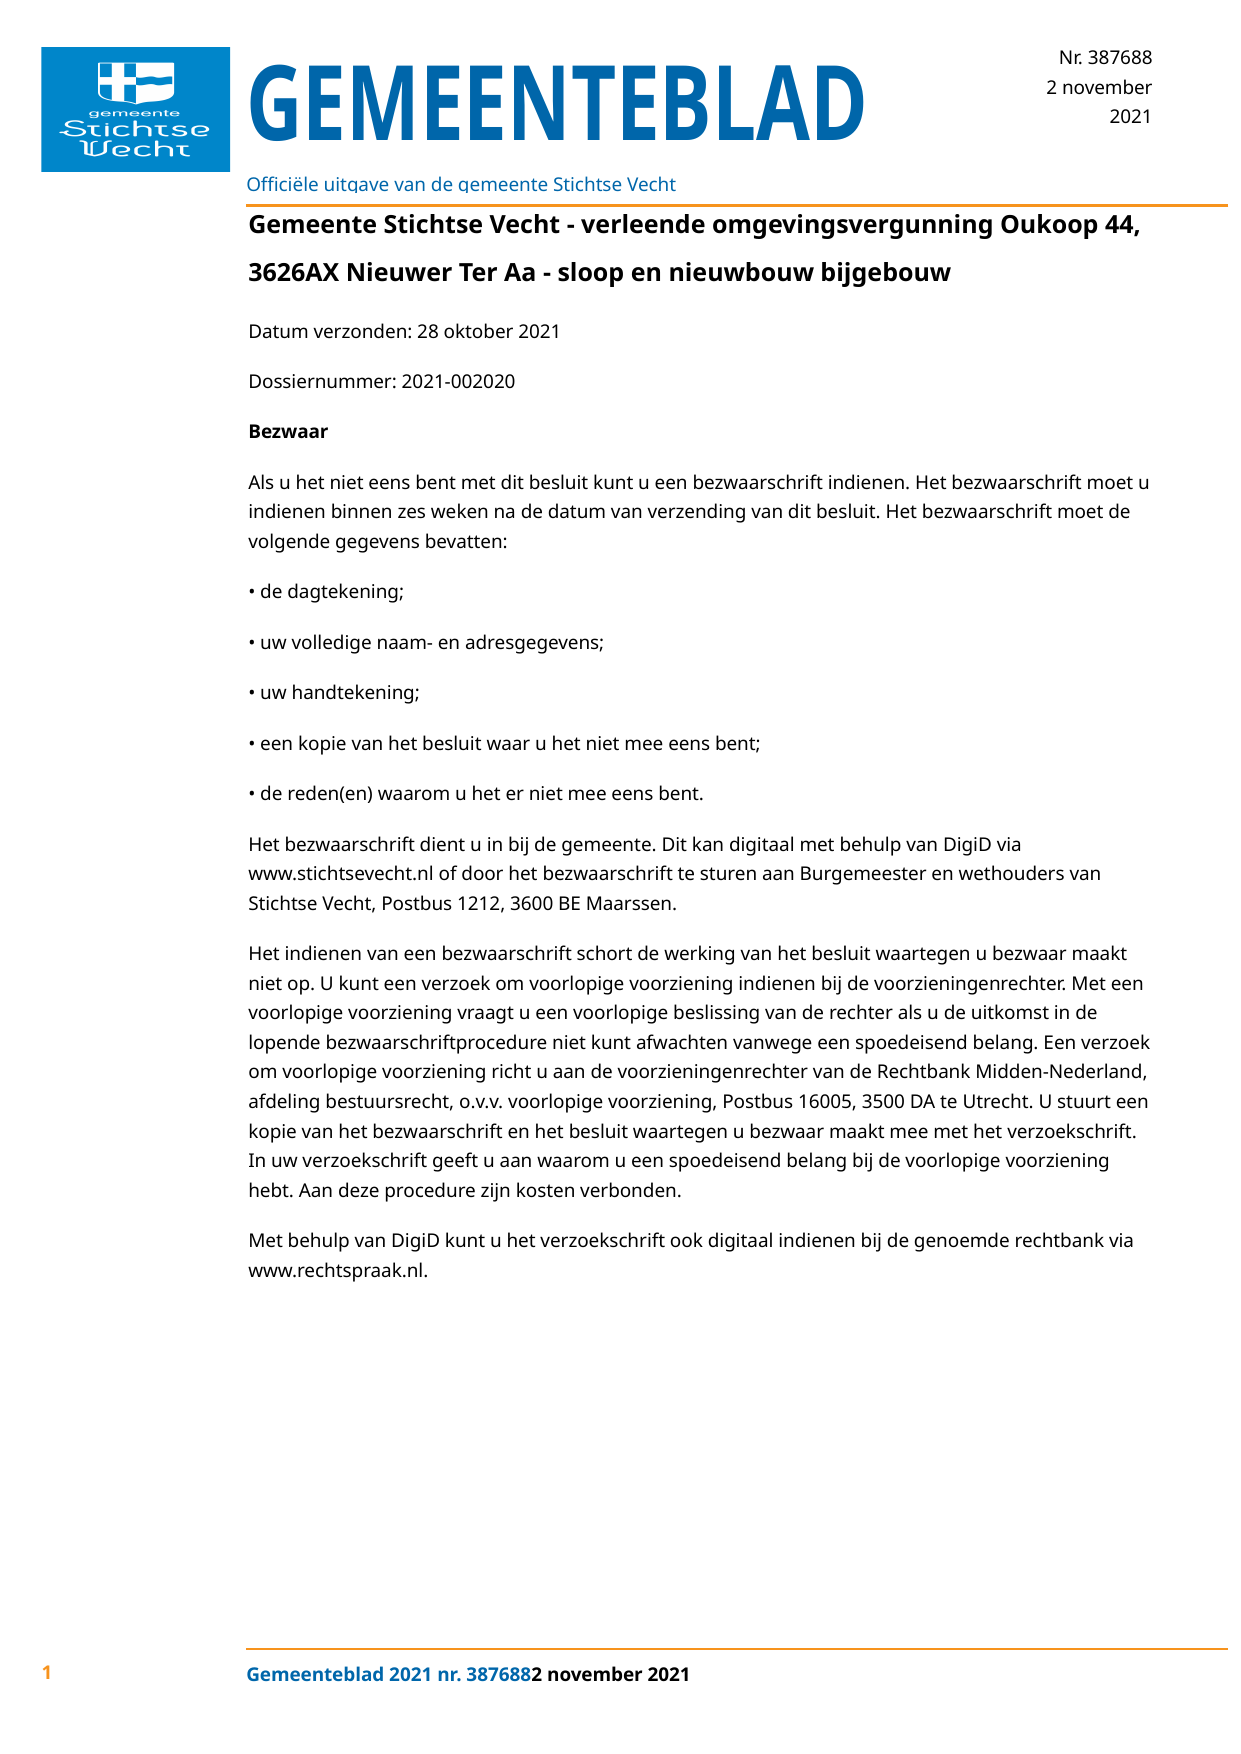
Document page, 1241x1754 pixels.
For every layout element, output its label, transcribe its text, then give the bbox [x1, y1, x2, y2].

text Het bezwaarschrift dient u in bij de gemeente. Dit kan digitaal met behulp van DigiD via www.stichtsevecht.nl of door het bezwaarschrift te sturen aan Burgemeester en wethouders van Stichtse Vecht, Postbus 1212, 3600 BE Maarssen. [248, 831, 1152, 916]
text Als u het niet eens bent met dit besluit kunt u een bezwaarschrift indienen. Het bezwaarschrift moet u indienen binnen zes weken na de datum van verzending van dit besluit. Het bezwaarschrift moet de volgende gegevens bevatten: [248, 469, 1152, 554]
text Met behulp van DigiD kunt u het verzoekschrift ook digitaal indienen bij de genoemde rechtbank via www.rechtspraak.nl. [248, 1227, 1152, 1283]
picture [137, 63, 174, 103]
text Dossiernummer: 2021-002020 [248, 368, 1152, 394]
text • een kopie van het besluit waar u het niet mee eens bent; [248, 730, 1152, 756]
text • uw handtekening; [248, 679, 1152, 705]
text • uw volledige naam- en adresgegevens; [248, 629, 1152, 655]
picture [99, 63, 135, 101]
text • de reden(en) waarom u het er niet mee eens bent. [248, 780, 1152, 806]
text Gemeente Stichtse Vecht - verleende omgevingsvergunning Oukoop 44, 3626AX Nieuwer Ter Aa - sloop en nieuwbouw bijgebouw [248, 207, 1152, 288]
text • de dagtekening; [248, 579, 1152, 604]
text Het indienen van een bezwaarschrift schort de werking van het besluit waartegen u bezwaar maakt niet op. U kunt een verzoek om voorlopige voorziening indienen bij de voorzieningenrechter. Met een voorlopige voorziening vraagt u een voorlopige beslissing van de rechter als u de uitkomst in de lopende bezwaarschriftprocedure niet kunt afwachten vanwege een spoedeisend belang. Een verzoek om voorlopige voorziening richt u aan de voorzieningenrechter van de Rechtbank Midden-Nederland, afdeling bestuursrecht, o.v.v. voorlopige voorziening, Postbus 16005, 3500 DA te Utrecht. U stuurt een kopie van het bezwaarschrift en het besluit waartegen u bezwaar maakt mee met het verzoekschrift. In uw verzoekschrift geeft u aan waarom u een spoedeisend belang bij de voorlopige voorziening hebt. Aan deze procedure zijn kosten verbonden. [248, 940, 1152, 1203]
text Datum verzonden: 28 oktober 2021 [248, 318, 1152, 344]
text Bezwaar [248, 419, 1152, 444]
